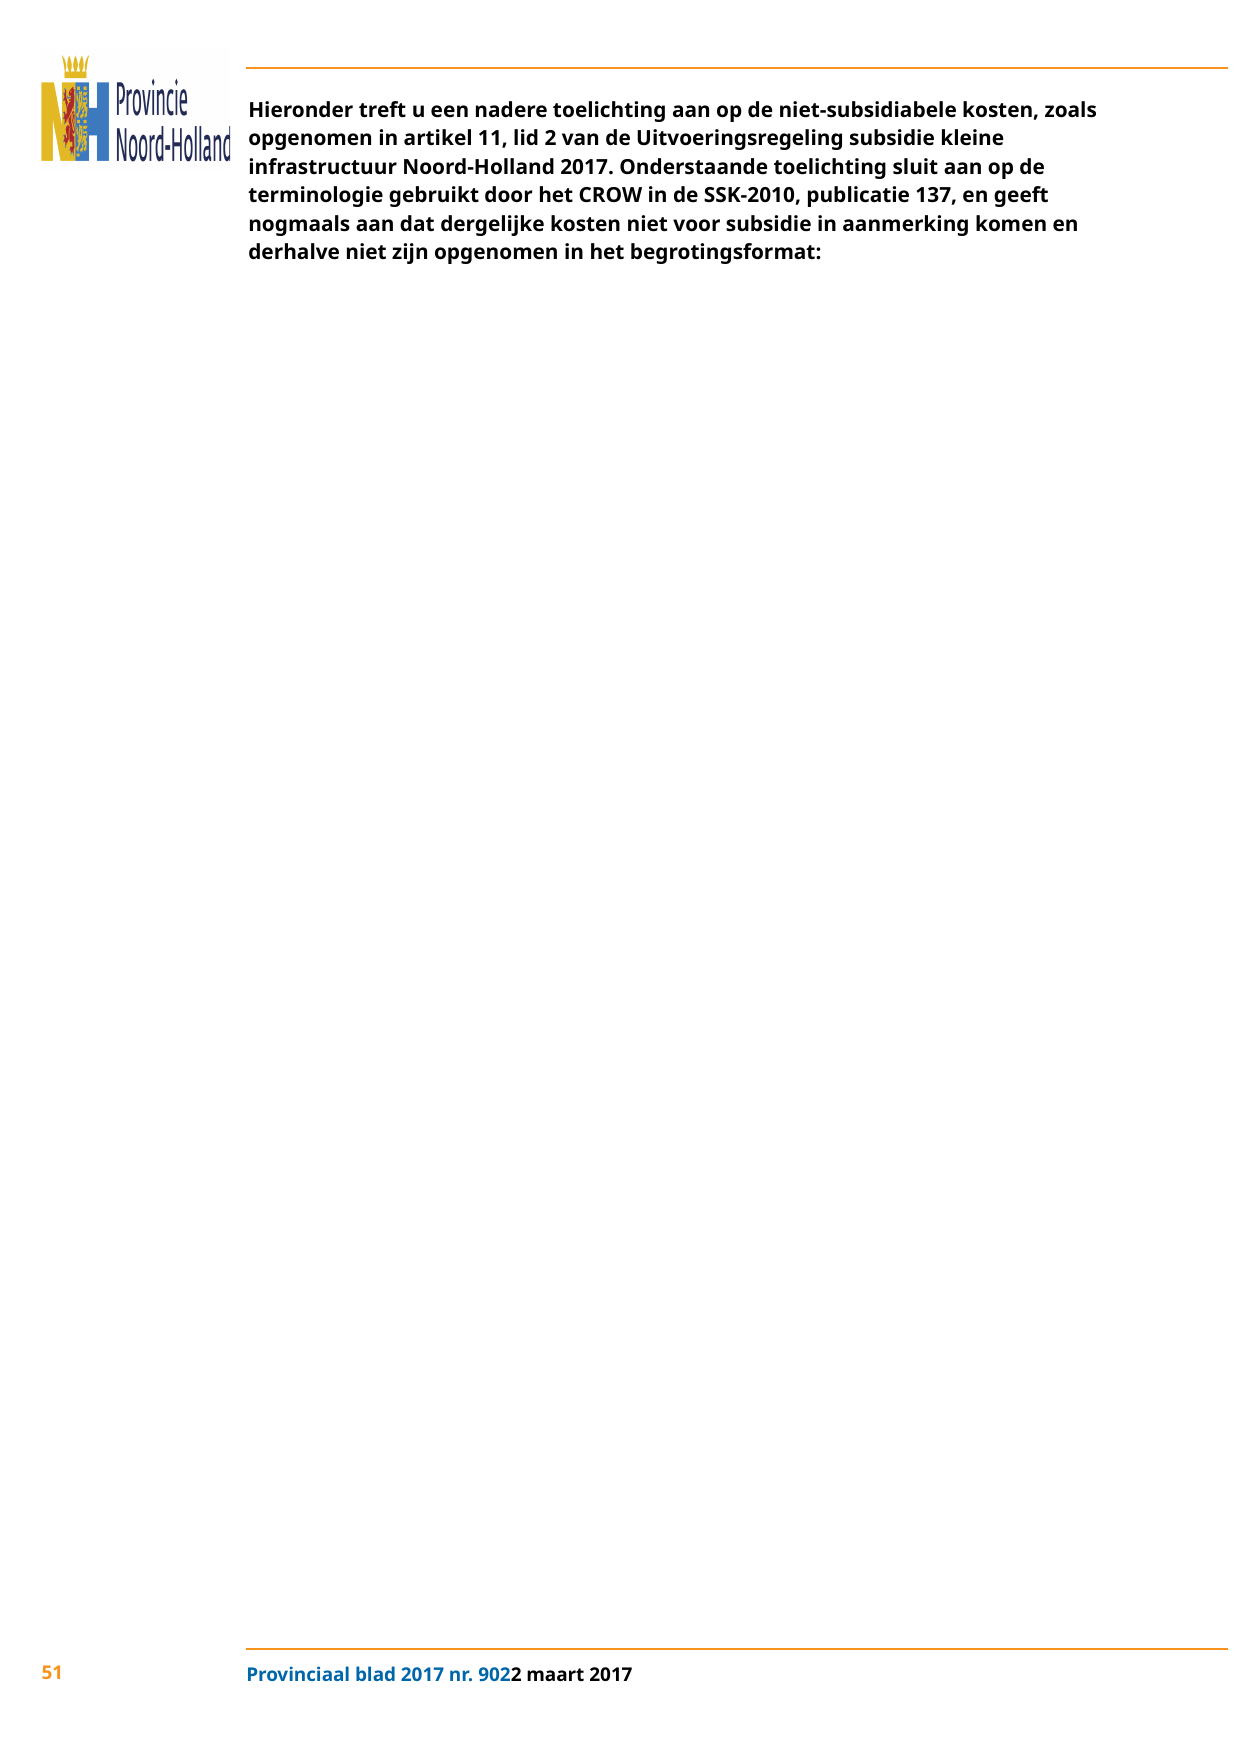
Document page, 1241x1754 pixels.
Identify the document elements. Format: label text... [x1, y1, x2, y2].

text Hieronder treft u een nadere toelichting aan op de niet-subsidiabele kosten, zoals opgenomen in artikel 11, lid 2 van de Uitvoeringsregeling subsidie kleine infrastructuur Noord-Holland 2017. Onderstaande toelichting sluit aan op de terminologie gebruikt door het CROW in de SSK-2010, publicatie 137, en geeft nogmaals aan dat dergelijke kosten niet voor subsidie in aanmerking komen en derhalve niet zijn opgenomen in het begrotingsformat: [248, 95, 1152, 266]
picture [41, 47, 231, 172]
